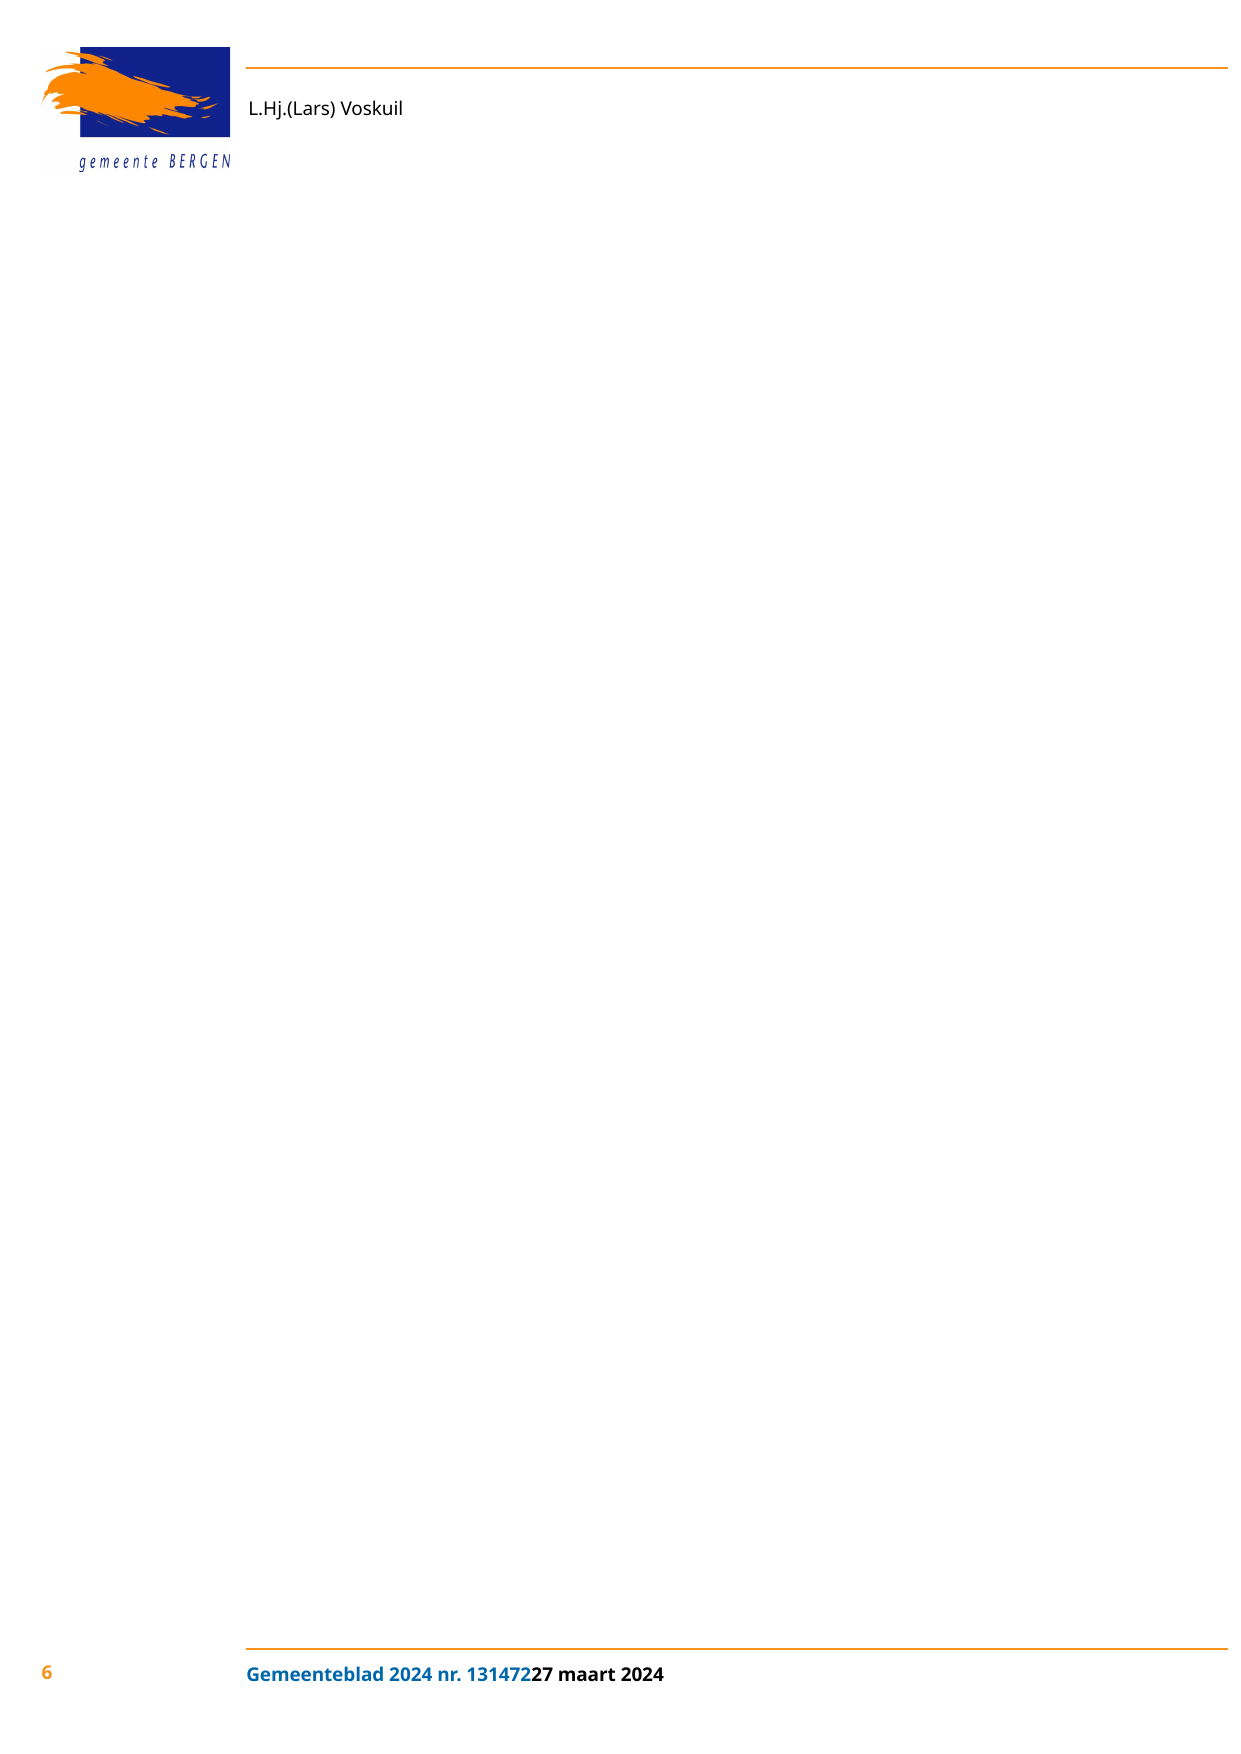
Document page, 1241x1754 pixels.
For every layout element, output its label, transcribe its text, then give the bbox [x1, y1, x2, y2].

text L.Hj.(Lars) Voskuil [248, 95, 1152, 121]
picture [41, 47, 231, 172]
